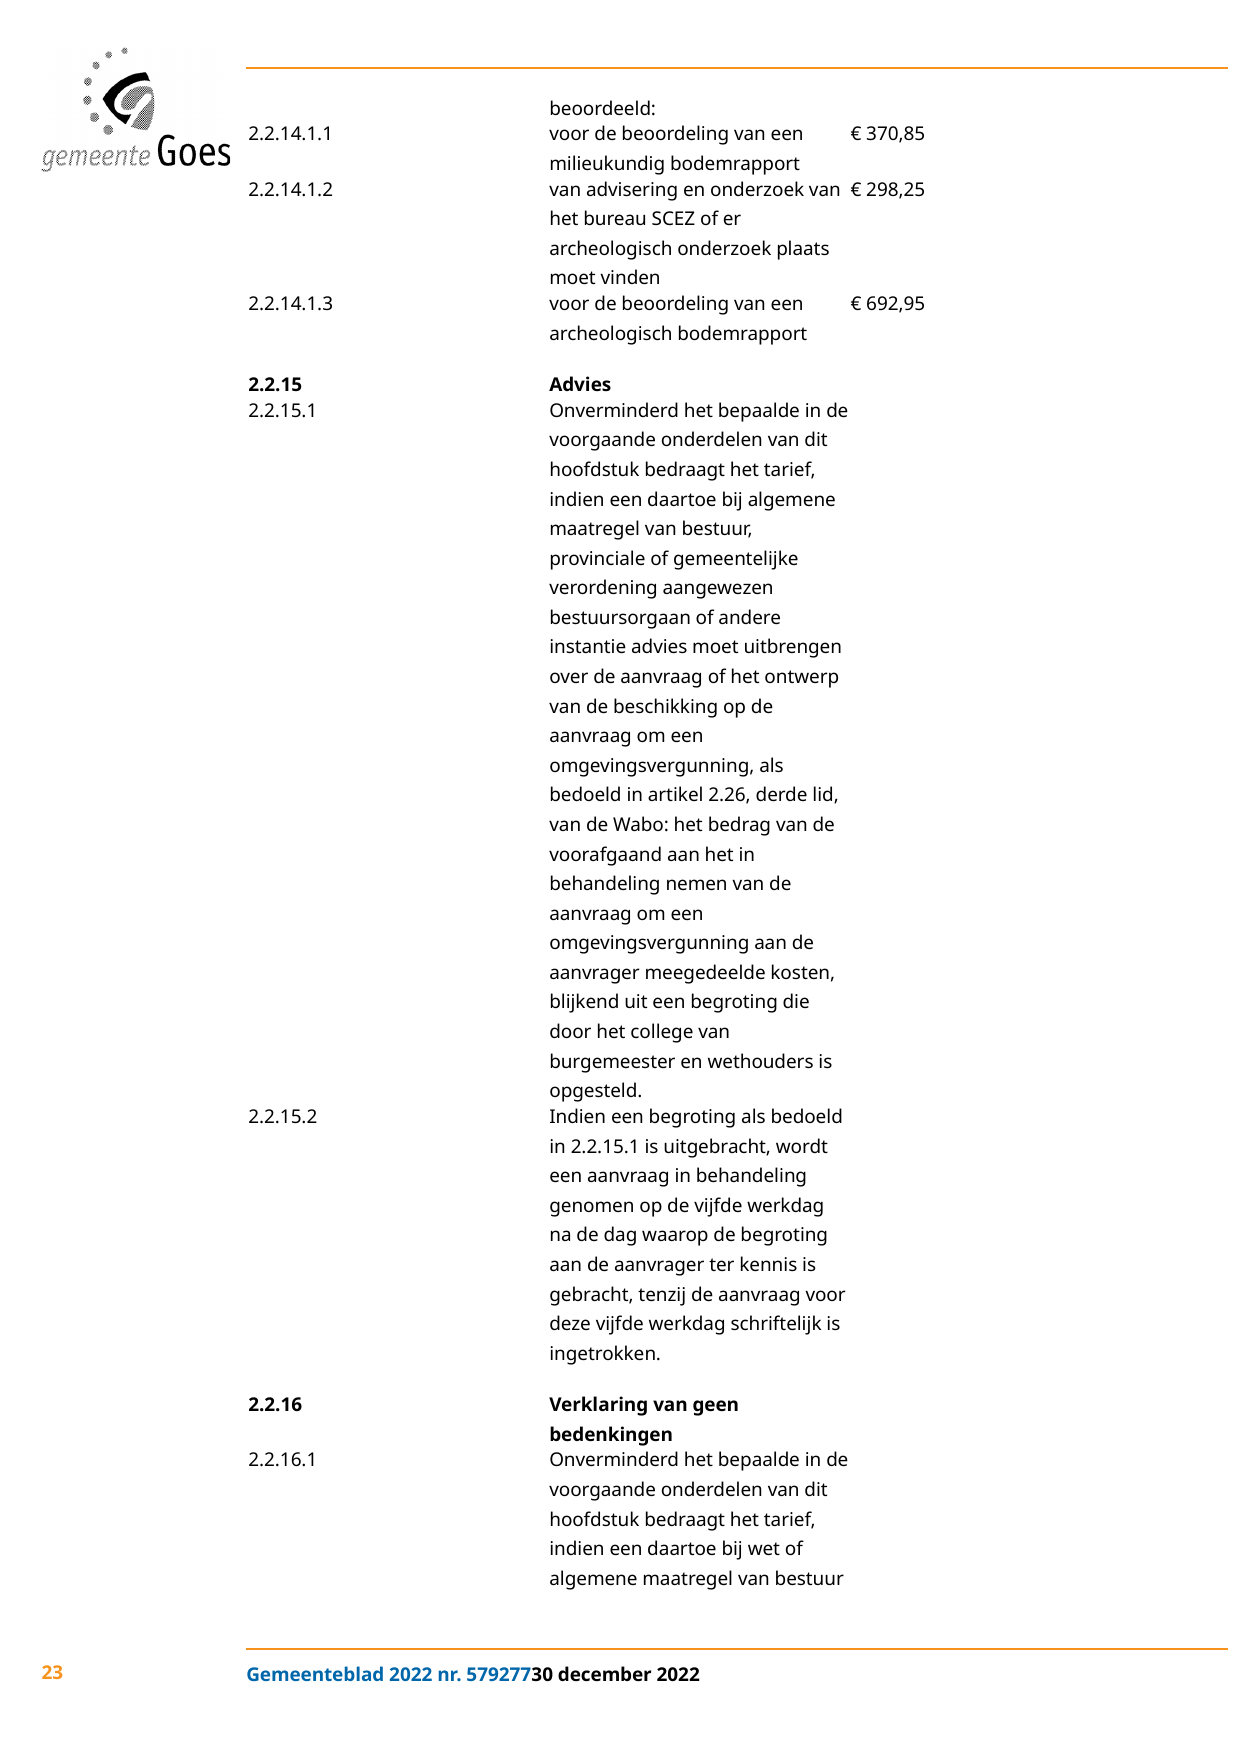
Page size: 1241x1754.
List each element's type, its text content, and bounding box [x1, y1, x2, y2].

table_cell 2.2.15 [248, 371, 549, 397]
table_cell [248, 1366, 549, 1391]
table_cell beoordeeld: [549, 95, 850, 121]
table_cell Advies [549, 371, 850, 397]
table_cell voor de beoordeling van een archeologisch bodemrapport [549, 290, 850, 346]
table_cell Onverminderd het bepaalde in de voorgaande onderdelen van dit hoofdstuk bedraagt het tarief, indien een daartoe bij algemene maatregel van bestuur, provinciale of gemeentelijke verordening aangewezen bestuursorgaan of andere instantie advies moet uitbrengen over de aanvraag of het ontwerp van de beschikking op de aanvraag om een omgevingsvergunning, als bedoeld in artikel 2.26, derde lid, van de Wabo: het bedrag van de voorafgaand aan het in behandeling nemen van de aanvraag om een omgevingsvergunning aan de aanvrager meegedeelde kosten, blijkend uit een begroting die door het college van burgemeester en wethouders is opgesteld. [549, 397, 850, 1103]
table_cell [248, 95, 549, 121]
table_cell Onverminderd het bepaalde in de voorgaande onderdelen van dit hoofdstuk bedraagt het tarief, indien een daartoe bij wet of algemene maatregel van bestuur [549, 1447, 850, 1591]
table_cell € 692,95 [850, 290, 1152, 346]
table_cell 2.2.14.1.1 [248, 121, 549, 176]
table_cell 2.2.16.1 [248, 1447, 549, 1591]
table_cell [850, 346, 1152, 371]
table_cell [549, 1366, 850, 1391]
table_cell [850, 397, 1152, 1103]
table_cell 2.2.16 [248, 1391, 549, 1447]
table_cell voor de beoordeling van een milieukundig bodemrapport [549, 121, 850, 176]
table_cell 2.2.15.1 [248, 397, 549, 1103]
table_cell [850, 371, 1152, 397]
picture [41, 47, 231, 172]
table_cell [549, 346, 850, 371]
table_cell 2.2.15.2 [248, 1103, 549, 1366]
table_cell € 370,85 [850, 121, 1152, 176]
table_cell [850, 1391, 1152, 1447]
table_cell [850, 1103, 1152, 1366]
table_cell [850, 95, 1152, 121]
table_cell [850, 1366, 1152, 1391]
table_cell € 298,25 [850, 176, 1152, 290]
table_cell [850, 1447, 1152, 1591]
table_cell Indien een begroting als bedoeld in 2.2.15.1 is uitgebracht, wordt een aanvraag in behandeling genomen op de vijfde werkdag na de dag waarop de begroting aan de aanvrager ter kennis is gebracht, tenzij de aanvraag voor deze vijfde werkdag schriftelijk is ingetrokken. [549, 1103, 850, 1366]
table_cell [248, 346, 549, 371]
table_cell Verklaring van geen bedenkingen [549, 1391, 850, 1447]
table_cell 2.2.14.1.3 [248, 290, 549, 346]
table_cell van advisering en onderzoek van het bureau SCEZ of er archeologisch onderzoek plaats moet vinden [549, 176, 850, 290]
table_cell 2.2.14.1.2 [248, 176, 549, 290]
